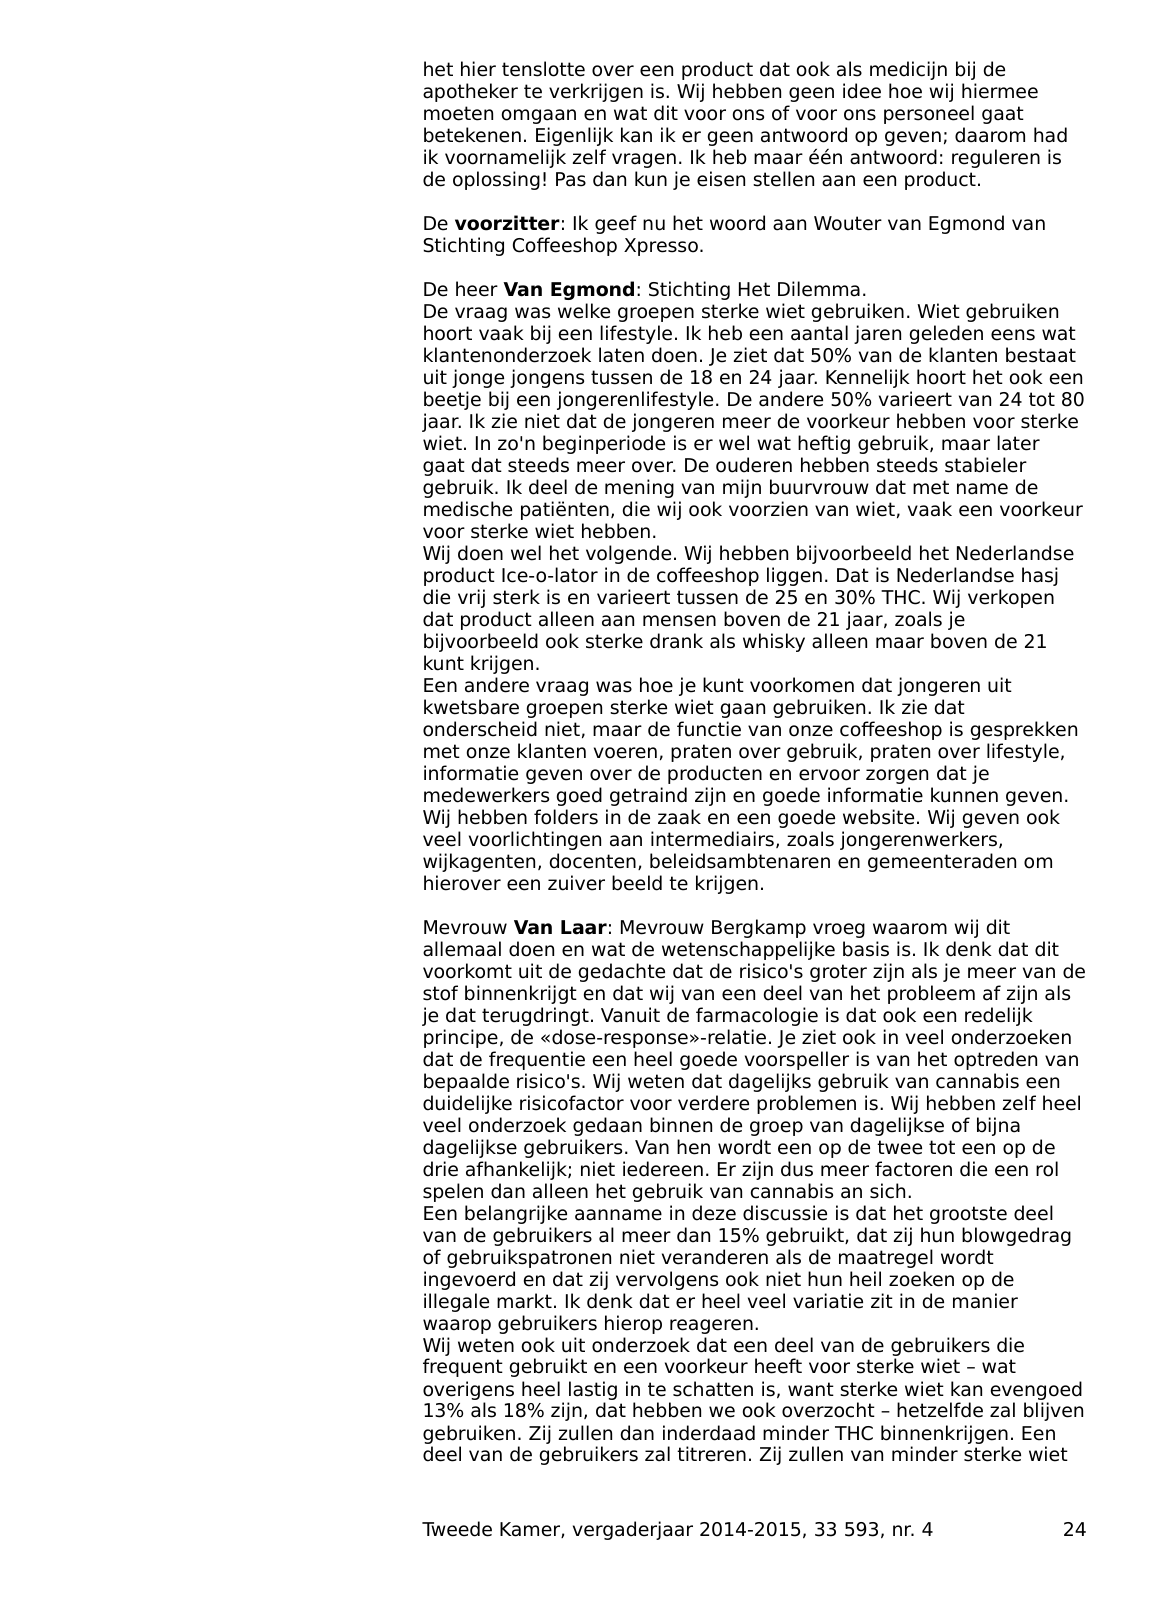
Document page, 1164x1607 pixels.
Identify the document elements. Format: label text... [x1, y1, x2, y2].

text Mevrouw Van Laar: Mevrouw Bergkamp vroeg waarom wij dit allemaal doen en wat de wetenschappelijke basis is. Ik denk dat dit voorkomt uit de gedachte dat de risico's groter zijn als je meer van de stof binnenkrijgt en dat wij van een deel van het probleem af zijn als je dat terugdringt. Vanuit de farmacologie is dat ook een redelijk principe, de «dose-response»-relatie. Je ziet ook in veel onderzoeken dat de frequentie een heel goede voorspeller is van het optreden van bepaalde risico's. Wij weten dat dagelijks gebruik van cannabis een duidelijke risicofactor voor verdere problemen is. Wij hebben zelf heel veel onderzoek gedaan binnen de groep van dagelijkse of bijna dagelijkse gebruikers. Van hen wordt een op de twee tot een op de drie afhankelijk; niet iedereen. Er zijn dus meer factoren die een rol spelen dan alleen het gebruik van cannabis an sich. [422, 917, 1087, 1203]
text Wij doen wel het volgende. Wij hebben bijvoorbeeld het Nederlandse product Ice-o-lator in de coffeeshop liggen. Dat is Nederlandse hasj die vrij sterk is en varieert tussen de 25 en 30% THC. Wij verkopen dat product alleen aan mensen boven de 21 jaar, zoals je bijvoorbeeld ook sterke drank als whisky alleen maar boven de 21 kunt krijgen. [422, 543, 1087, 675]
text het hier tenslotte over een product dat ook als medicijn bij de apotheker te verkrijgen is. Wij hebben geen idee hoe wij hiermee moeten omgaan en wat dit voor ons of voor ons personeel gaat betekenen. Eigenlijk kan ik er geen antwoord op geven; daarom had ik voornamelijk zelf vragen. Ik heb maar één antwoord: reguleren is de oplossing! Pas dan kun je eisen stellen aan een product. [422, 59, 1087, 191]
text Wij weten ook uit onderzoek dat een deel van de gebruikers die frequent gebruikt en een voorkeur heeft voor sterke wiet – wat overigens heel lastig in te schatten is, want sterke wiet kan evengoed 13% als 18% zijn, dat hebben we ook overzocht – hetzelfde zal blijven gebruiken. Zij zullen dan inderdaad minder THC binnenkrijgen. Een deel van de gebruikers zal titreren. Zij zullen van minder sterke wiet [422, 1334, 1087, 1466]
text De vraag was welke groepen sterke wiet gebruiken. Wiet gebruiken hoort vaak bij een lifestyle. Ik heb een aantal jaren geleden eens wat klantenonderzoek laten doen. Je ziet dat 50% van de klanten bestaat uit jonge jongens tussen de 18 en 24 jaar. Kennelijk hoort het ook een beetje bij een jongerenlifestyle. De andere 50% varieert van 24 tot 80 jaar. Ik zie niet dat de jongeren meer de voorkeur hebben voor sterke wiet. In zo'n beginperiode is er wel wat heftig gebruik, maar later gaat dat steeds meer over. De ouderen hebben steeds stabieler gebruik. Ik deel de mening van mijn buurvrouw dat met name de medische patiënten, die wij ook voorzien van wiet, vaak een voorkeur voor sterke wiet hebben. [422, 301, 1087, 543]
text De heer Van Egmond: Stichting Het Dilemma. [422, 279, 1087, 301]
text Een belangrijke aanname in deze discussie is dat het grootste deel van de gebruikers al meer dan 15% gebruikt, dat zij hun blowgedrag of gebruikspatronen niet veranderen als de maatregel wordt ingevoerd en dat zij vervolgens ook niet hun heil zoeken op de illegale markt. Ik denk dat er heel veel variatie zit in de manier waarop gebruikers hierop reageren. [422, 1203, 1087, 1334]
text Een andere vraag was hoe je kunt voorkomen dat jongeren uit kwetsbare groepen sterke wiet gaan gebruiken. Ik zie dat onderscheid niet, maar de functie van onze coffeeshop is gesprekken met onze klanten voeren, praten over gebruik, praten over lifestyle, informatie geven over de producten en ervoor zorgen dat je medewerkers goed getraind zijn en goede informatie kunnen geven. Wij hebben folders in de zaak en een goede website. Wij geven ook veel voorlichtingen aan intermediairs, zoals jongerenwerkers, wijkagenten, docenten, beleidsambtenaren en gemeenteraden om hierover een zuiver beeld te krijgen. [422, 675, 1087, 895]
text De voorzitter: Ik geef nu het woord aan Wouter van Egmond van Stichting Coffeeshop Xpresso. [422, 213, 1087, 257]
